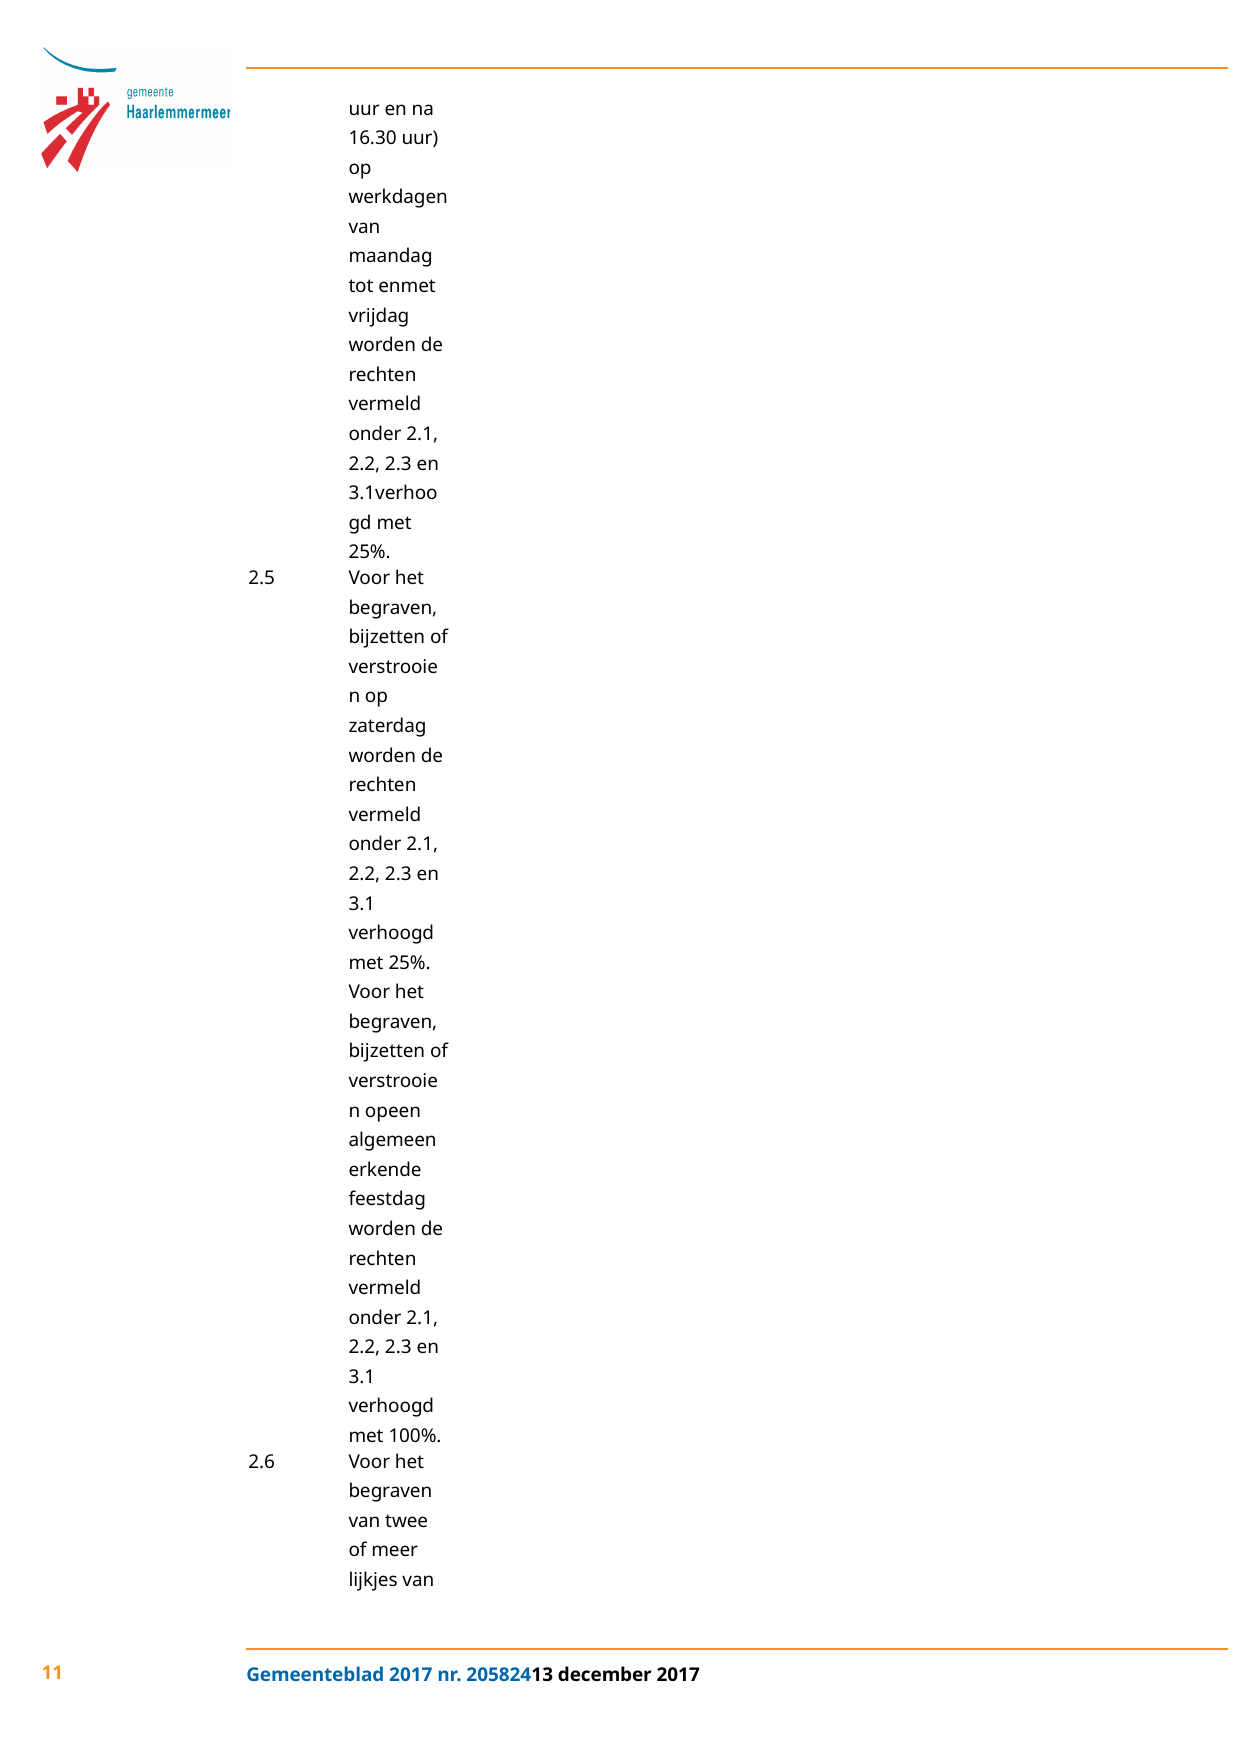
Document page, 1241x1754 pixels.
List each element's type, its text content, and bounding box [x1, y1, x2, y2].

picture [41, 47, 231, 172]
table_cell Voor het begraven, bijzetten of verstrooien op zaterdag worden de rechten vermeld onder 2.1, 2.2, 2.3 en 3.1 verhoogd met 25%. Voor het begraven, bijzetten of verstrooien opeen algemeen erkende feestdag worden de rechten vermeld onder 2.1, 2.2, 2.3 en 3.1 verhoogd met 100%. [348, 564, 449, 1448]
table_cell uur en na 16.30 uur) op werkdagen van maandag tot enmet vrijdag worden de rechten vermeld onder 2.1, 2.2, 2.3 en 3.1verhoogd met 25%. [348, 95, 449, 564]
table_cell [449, 1448, 549, 1592]
table_cell [449, 564, 549, 1448]
table_cell 2.6 [248, 1448, 348, 1592]
table_cell [248, 95, 348, 564]
table_cell 2.5 [248, 564, 348, 1448]
table_cell [449, 95, 549, 564]
table_cell Voor het begraven van twee of meer lijkjes van [348, 1448, 449, 1592]
